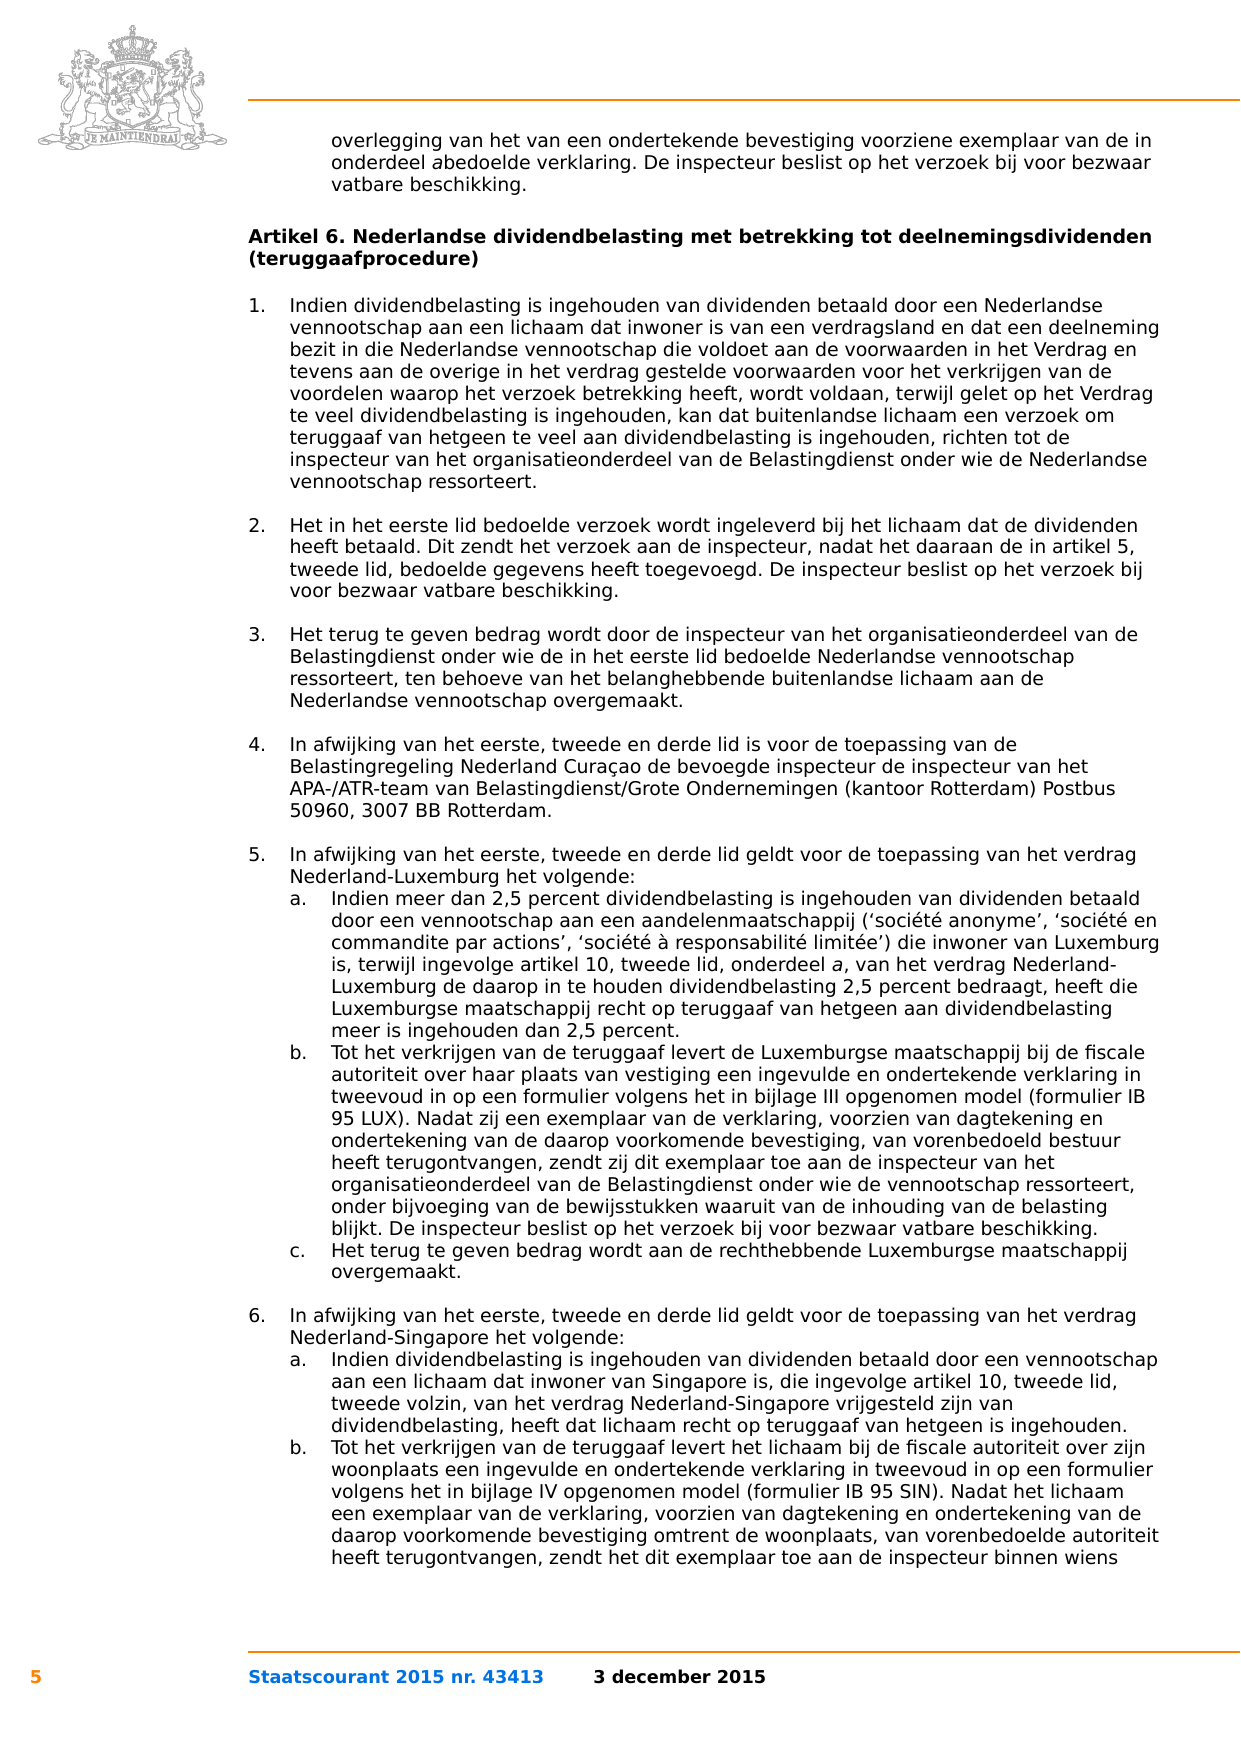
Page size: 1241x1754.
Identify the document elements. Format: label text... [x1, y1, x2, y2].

subtitle Artikel 6. Nederlandse dividendbelasting met betrekking tot deelnemingsdividenden (teruggaafprocedure) [248, 226, 1163, 270]
text a. Indien meer dan 2,5 percent dividendbelasting is ingehouden van dividenden betaald door een vennootschap aan een aandelenmaatschappij (‘société anonyme’, ‘société en commandite par actions’, ‘société à responsabilité limitée’) die inwoner van Luxemburg is, terwijl ingevolge artikel 10, tweede lid, onderdeel a, van het verdrag Nederland-Luxemburg de daarop in te houden dividendbelasting 2,5 percent bedraagt, heeft die Luxemburgse maatschappij recht op teruggaaf van hetgeen aan dividendbelasting meer is ingehouden dan 2,5 percent. [289, 888, 1163, 1042]
text 2. Het in het eerste lid bedoelde verzoek wordt ingeleverd bij het lichaam dat de dividenden heeft betaald. Dit zendt het verzoek aan de inspecteur, nadat het daaraan de in artikel 5, tweede lid, bedoelde gegevens heeft toegevoegd. De inspecteur beslist op het verzoek bij voor bezwaar vatbare beschikking. [248, 514, 1163, 602]
text b. Tot het verkrijgen van de teruggaaf levert het lichaam bij de fiscale autoriteit over zijn woonplaats een ingevulde en ondertekende verklaring in tweevoud in op een formulier volgens het in bijlage IV opgenomen model (formulier IB 95 SIN). Nadat het lichaam een exemplaar van de verklaring, voorzien van dagtekening en ondertekening van de daarop voorkomende bevestiging omtrent de woonplaats, van vorenbedoelde autoriteit heeft terugontvangen, zendt het dit exemplaar toe aan de inspecteur binnen wiens [289, 1437, 1163, 1569]
text 6. In afwijking van het eerste, tweede en derde lid geldt voor de toepassing van het verdrag Nederland-Singapore het volgende: [248, 1305, 1163, 1349]
text overlegging van het van een ondertekende bevestiging voorziene exemplaar van de in onderdeel abedoelde verklaring. De inspecteur beslist op het verzoek bij voor bezwaar vatbare beschikking. [289, 130, 1163, 196]
text c. Het terug te geven bedrag wordt aan de rechthebbende Luxemburgse maatschappij overgemaakt. [289, 1239, 1163, 1283]
text 4. In afwijking van het eerste, tweede en derde lid is voor de toepassing van de Belastingregeling Nederland Curaçao de bevoegde inspecteur de inspecteur van het APA-/ATR-team van Belastingdienst/Grote Ondernemingen (kantoor Rotterdam) Postbus 50960, 3007 BB Rotterdam. [248, 734, 1163, 822]
text 3. Het terug te geven bedrag wordt door de inspecteur van het organisatieonderdeel van de Belastingdienst onder wie de in het eerste lid bedoelde Nederlandse vennootschap ressorteert, ten behoeve van het belanghebbende buitenlandse lichaam aan de Nederlandse vennootschap overgemaakt. [248, 624, 1163, 712]
picture [38, 25, 227, 150]
text 5. In afwijking van het eerste, tweede en derde lid geldt voor de toepassing van het verdrag Nederland-Luxemburg het volgende: [248, 844, 1163, 888]
text b. Tot het verkrijgen van de teruggaaf levert de Luxemburgse maatschappij bij de fiscale autoriteit over haar plaats van vestiging een ingevulde en ondertekende verklaring in tweevoud in op een formulier volgens het in bijlage III opgenomen model (formulier IB 95 LUX). Nadat zij een exemplaar van de verklaring, voorzien van dagtekening en ondertekening van de daarop voorkomende bevestiging, van vorenbedoeld bestuur heeft terugontvangen, zendt zij dit exemplaar toe aan de inspecteur van het organisatieonderdeel van de Belastingdienst onder wie de vennootschap ressorteert, onder bijvoeging van de bewijsstukken waaruit van de inhouding van de belasting blijkt. De inspecteur beslist op het verzoek bij voor bezwaar vatbare beschikking. [289, 1042, 1163, 1239]
text 1. Indien dividendbelasting is ingehouden van dividenden betaald door een Nederlandse vennootschap aan een lichaam dat inwoner is van een verdragsland en dat een deelneming bezit in die Nederlandse vennootschap die voldoet aan de voorwaarden in het Verdrag en tevens aan de overige in het verdrag gestelde voorwaarden voor het verkrijgen van de voordelen waarop het verzoek betrekking heeft, wordt voldaan, terwijl gelet op het Verdrag te veel dividendbelasting is ingehouden, kan dat buitenlandse lichaam een verzoek om teruggaaf van hetgeen te veel aan dividendbelasting is ingehouden, richten tot de inspecteur van het organisatieonderdeel van de Belastingdienst onder wie de Nederlandse vennootschap ressorteert. [248, 295, 1163, 493]
text a. Indien dividendbelasting is ingehouden van dividenden betaald door een vennootschap aan een lichaam dat inwoner van Singapore is, die ingevolge artikel 10, tweede lid, tweede volzin, van het verdrag Nederland-Singapore vrijgesteld zijn van dividendbelasting, heeft dat lichaam recht op teruggaaf van hetgeen is ingehouden. [289, 1349, 1163, 1437]
